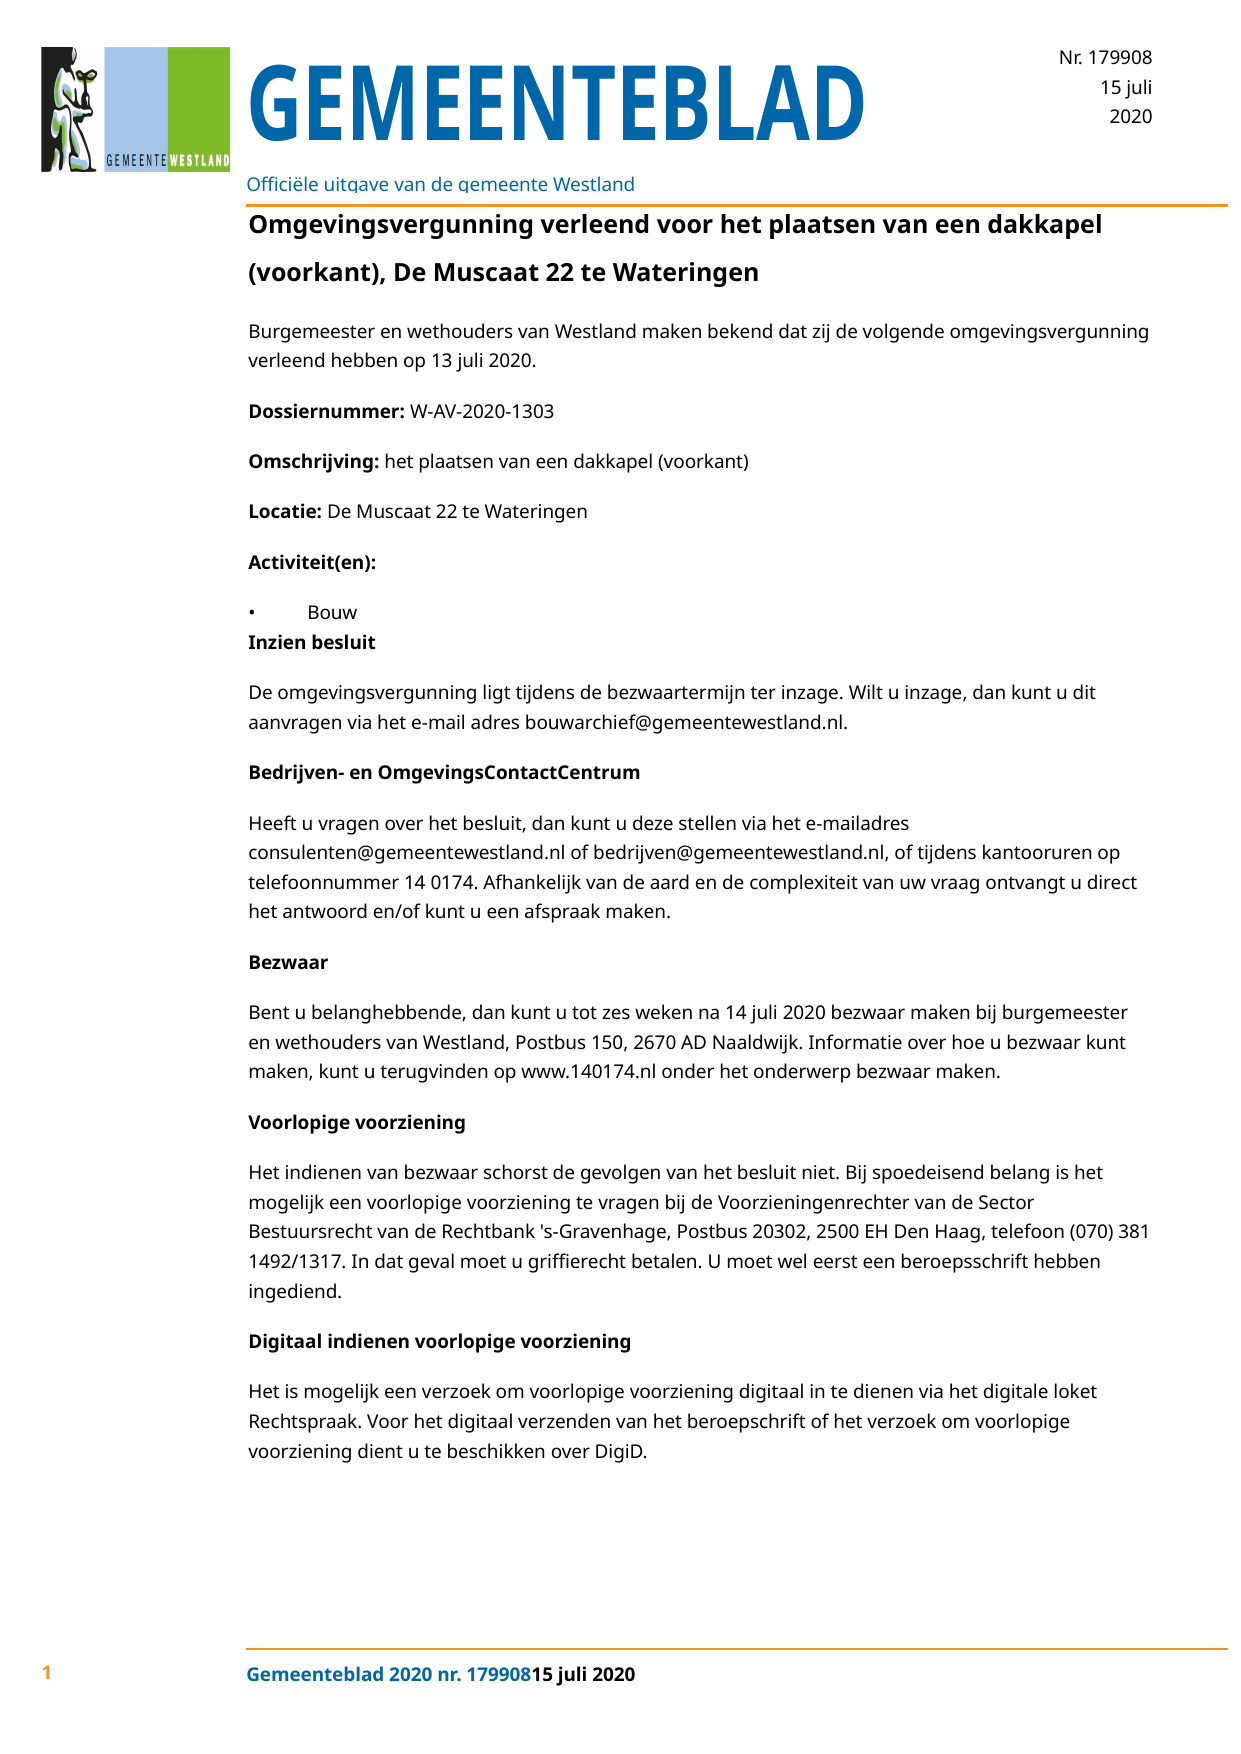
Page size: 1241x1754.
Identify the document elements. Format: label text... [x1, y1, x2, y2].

text Bedrijven- en OmgevingsContactCentrum [248, 759, 1152, 785]
text Het is mogelijk een verzoek om voorlopige voorziening digitaal in te dienen via het digitale loket Rechtspraak. Voor het digitaal verzenden van het beroepschrift of het verzoek om voorlopige voorziening dient u te beschikken over DigiD. [248, 1379, 1152, 1464]
text Voorlopige voorziening [248, 1109, 1152, 1135]
text De omgevingsvergunning ligt tijdens de bezwaartermijn ter inzage. Wilt u inzage, dan kunt u dit aanvragen via het e-mail adres bouwarchief@gemeentewestland.nl. [248, 679, 1152, 735]
text Het indienen van bezwaar schorst de gevolgen van het besluit niet. Bij spoedeisend belang is het mogelijk een voorlopige voorziening te vragen bij de Voorzieningenrechter van de Sector Bestuursrecht van de Rechtbank 's-Gravenhage, Postbus 20302, 2500 EH Den Haag, telefoon (070) 381 1492/1317. In dat geval moet u griffierecht betalen. U moet wel eerst een beroepsschrift hebben ingediend. [248, 1159, 1152, 1304]
text Locatie: De Muscaat 22 te Wateringen [248, 499, 1152, 524]
list Bouw [248, 599, 1152, 625]
text Burgemeester en wethouders van Westland maken bekend dat zij de volgende omgevingsvergunning verleend hebben op 13 juli 2020. [248, 318, 1152, 373]
text Inzien besluit [248, 629, 1152, 655]
text Omschrijving: het plaatsen van een dakkapel (voorkant) [248, 448, 1152, 474]
text Digitaal indienen voorlopige voorziening [248, 1328, 1152, 1354]
text Heeft u vragen over het besluit, dan kunt u deze stellen via het e-mailadres consulenten@gemeentewestland.nl of bedrijven@gemeentewestland.nl, of tijdens kantooruren op telefoonnummer 14 0174. Afhankelijk van de aard en de complexiteit van uw vraag ontvangt u direct het antwoord en/of kunt u een afspraak maken. [248, 810, 1152, 924]
picture [41, 47, 231, 172]
text Dossiernummer: W-AV-2020-1303 [248, 398, 1152, 424]
text Bent u belanghebbende, dan kunt u tot zes weken na 14 juli 2020 bezwaar maken bij burgemeester en wethouders van Westland, Postbus 150, 2670 AD Naaldwijk. Informatie over hoe u bezwaar kunt maken, kunt u terugvinden op www.140174.nl onder het onderwerp bezwaar maken. [248, 999, 1152, 1084]
text Bezwaar [248, 949, 1152, 975]
text Omgevingsvergunning verleend voor het plaatsen van een dakkapel (voorkant), De Muscaat 22 te Wateringen [248, 207, 1152, 288]
text Activiteit(en): [248, 549, 1152, 575]
